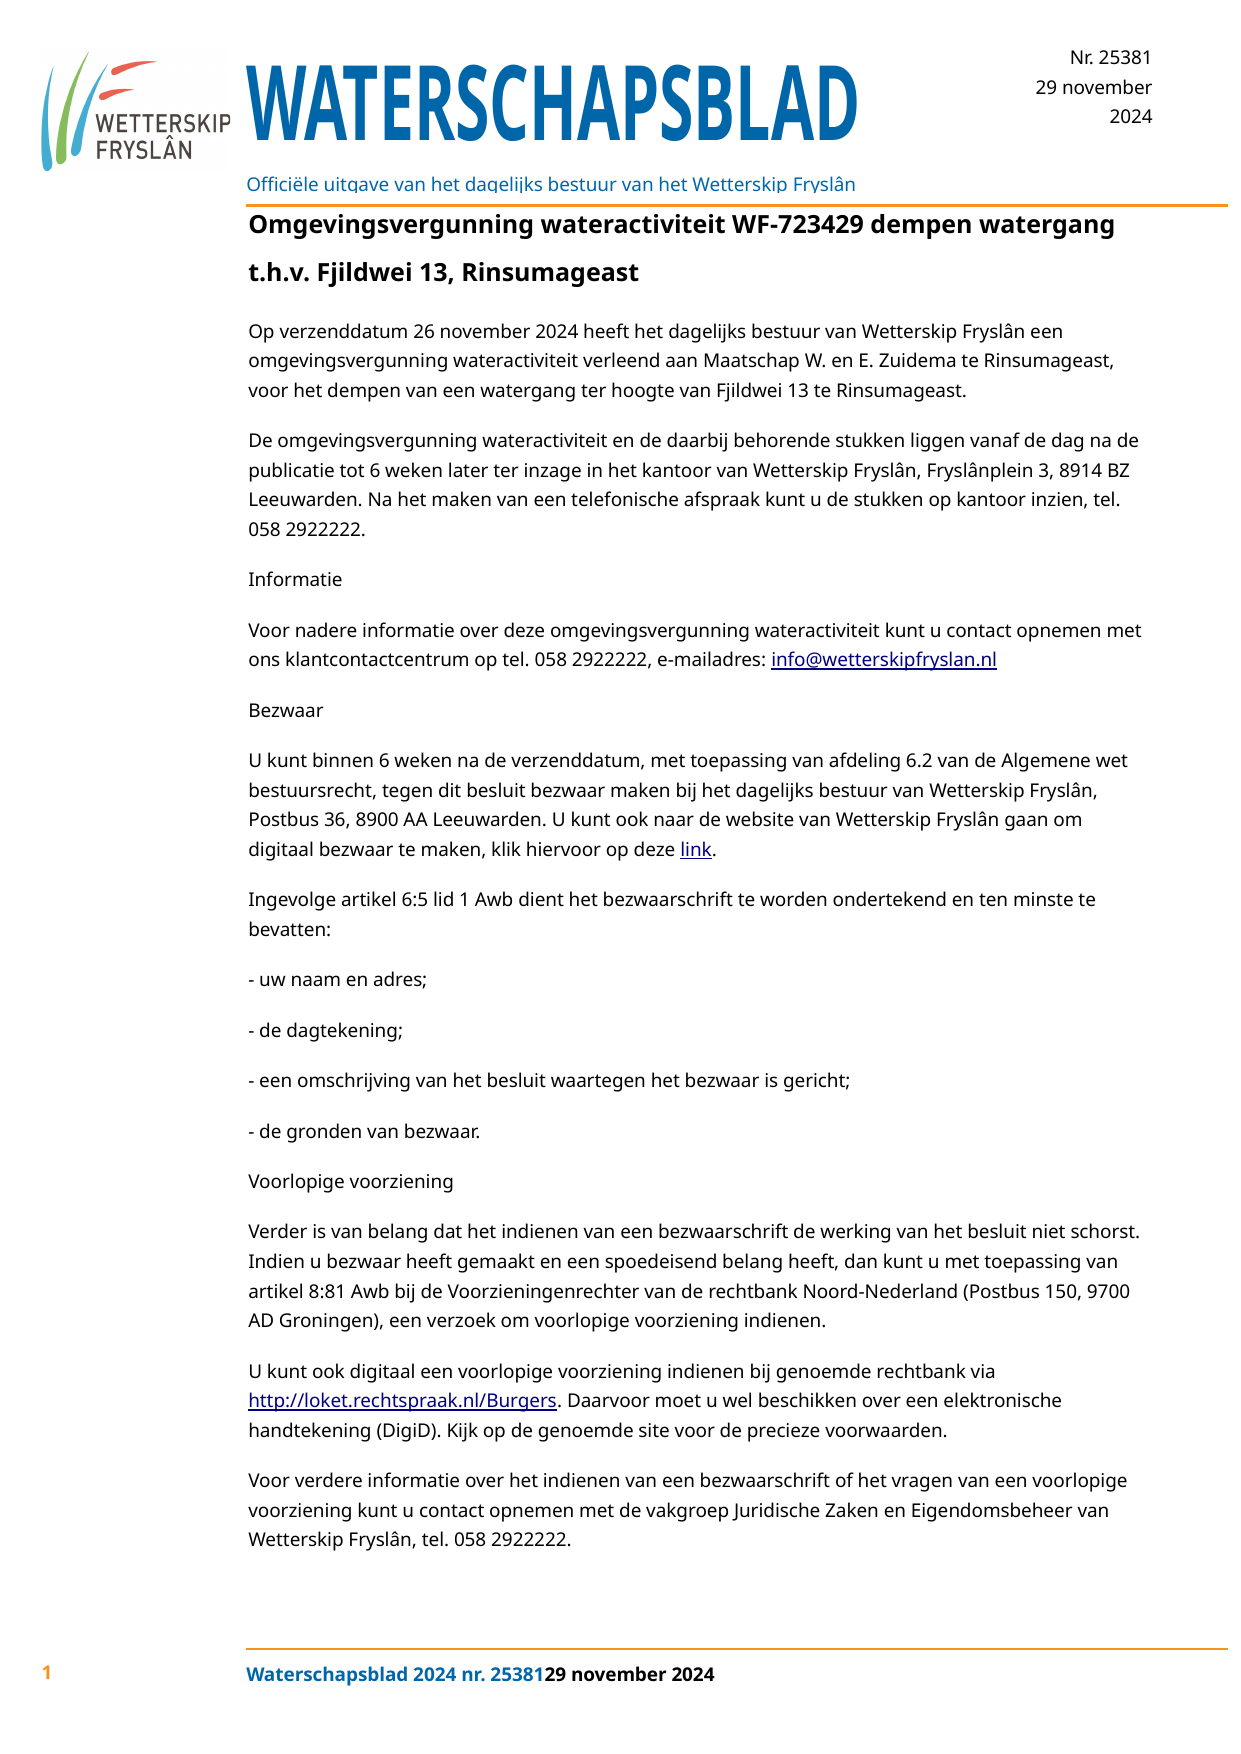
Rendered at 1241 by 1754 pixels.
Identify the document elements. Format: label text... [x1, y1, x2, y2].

text - een omschrijving van het besluit waartegen het bezwaar is gericht; [248, 1067, 1152, 1093]
text U kunt ook digitaal een voorlopige voorziening indienen bij genoemde rechtbank via http://loket.rechtspraak.nl/Burgers. Daarvoor moet u wel beschikken over een elektronische handtekening (DigiD). Kijk op de genoemde site voor de precieze voorwaarden. [248, 1358, 1152, 1443]
text Voor verdere informatie over het indienen van een bezwaarschrift of het vragen van een voorlopige voorziening kunt u contact opnemen met de vakgroep Juridische Zaken en Eigendomsbeheer van Wetterskip Fryslân, tel. 058 2922222. [248, 1467, 1152, 1552]
picture [41, 47, 231, 172]
text Voorlopige voorziening [248, 1168, 1152, 1194]
text De omgevingsvergunning wateractiviteit en de daarbij behorende stukken liggen vanaf de dag na de publicatie tot 6 weken later ter inzage in het kantoor van Wetterskip Fryslân, Fryslânplein 3, 8914 BZ Leeuwarden. Na het maken van een telefonische afspraak kunt u de stukken op kantoor inzien, tel. 058 2922222. [248, 427, 1152, 542]
text Verder is van belang dat het indienen van een bezwaarschrift de werking van het besluit niet schorst. Indien u bezwaar heeft gemaakt en een spoedeisend belang heeft, dan kunt u met toepassing van artikel 8:81 Awb bij de Voorzieningenrechter van de rechtbank Noord-Nederland (Postbus 150, 9700 AD Groningen), een verzoek om voorlopige voorziening indienen. [248, 1219, 1152, 1333]
text - de gronden van bezwaar. [248, 1118, 1152, 1144]
text Omgevingsvergunning wateractiviteit WF-723429 dempen watergang t.h.v. Fjildwei 13, Rinsumageast [248, 207, 1152, 288]
text - de dagtekening; [248, 1017, 1152, 1043]
text - uw naam en adres; [248, 967, 1152, 992]
text Voor nadere informatie over deze omgevingsvergunning wateractiviteit kunt u contact opnemen met ons klantcontactcentrum op tel. 058 2922222, e-mailadres: info@wetterskipfryslan.nl [248, 617, 1152, 672]
text Ingevolge artikel 6:5 lid 1 Awb dient het bezwaarschrift te worden ondertekend en ten minste te bevatten: [248, 887, 1152, 942]
text U kunt binnen 6 weken na de verzenddatum, met toepassing van afdeling 6.2 van de Algemene wet bestuursrecht, tegen dit besluit bezwaar maken bij het dagelijks bestuur van Wetterskip Fryslân, Postbus 36, 8900 AA Leeuwarden. U kunt ook naar de website van Wetterskip Fryslân gaan om digitaal bezwaar te maken, klik hiervoor op deze link. [248, 747, 1152, 862]
text Informatie [248, 567, 1152, 592]
text Bezwaar [248, 697, 1152, 723]
text Op verzenddatum 26 november 2024 heeft het dagelijks bestuur van Wetterskip Fryslân een omgevingsvergunning wateractiviteit verleend aan Maatschap W. en E. Zuidema te Rinsumageast, voor het dempen van een watergang ter hoogte van Fjildwei 13 te Rinsumageast. [248, 318, 1152, 403]
